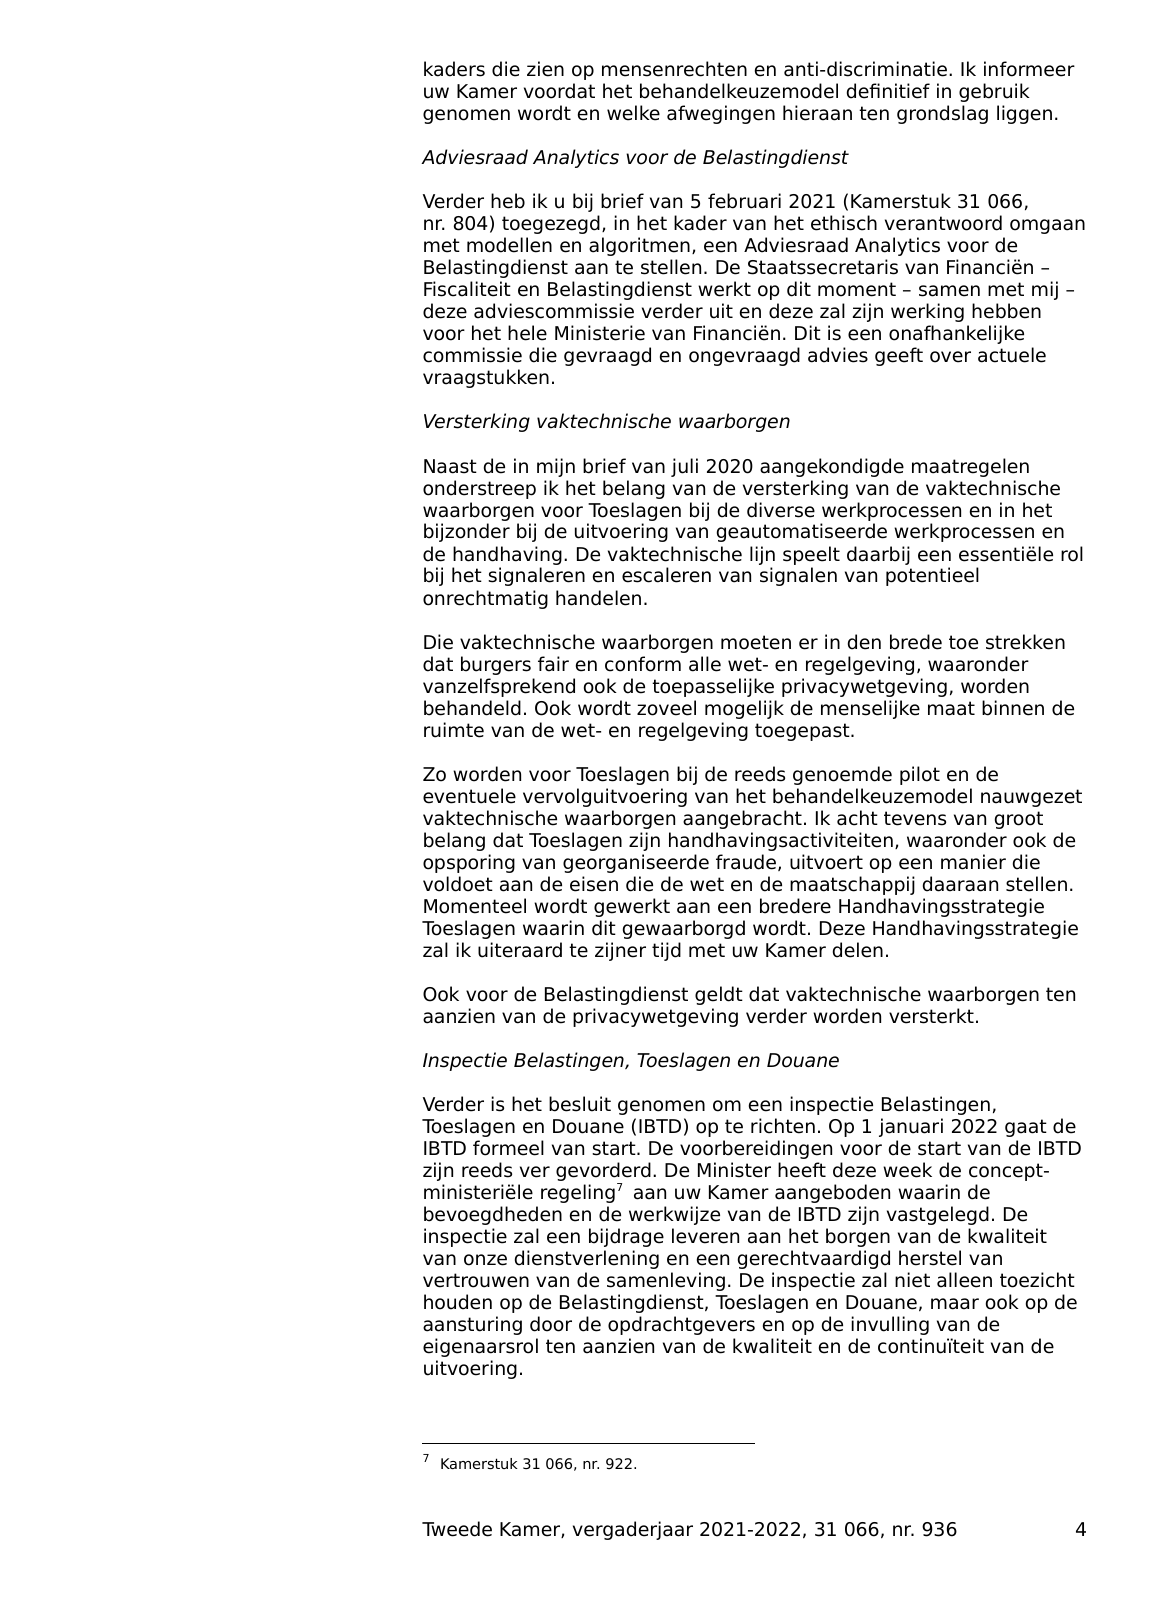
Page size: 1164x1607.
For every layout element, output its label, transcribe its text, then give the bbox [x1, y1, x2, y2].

subtitle Versterking vaktechnische waarborgen [422, 411, 1087, 433]
text kaders die zien op mensenrechten en anti-discriminatie. Ik informeer uw Kamer voordat het behandelkeuzemodel definitief in gebruik genomen wordt en welke afwegingen hieraan ten grondslag liggen. [422, 59, 1087, 125]
text Kamerstuk 31 066, nr. 922. [422, 1452, 1087, 1474]
text Die vaktechnische waarborgen moeten er in den brede toe strekken dat burgers fair en conform alle wet- en regelgeving, waaronder vanzelfsprekend ook de toepasselijke privacywetgeving, worden behandeld. Ook wordt zoveel mogelijk de menselijke maat binnen de ruimte van de wet- en regelgeving toegepast. [422, 632, 1087, 741]
text Verder heb ik u bij brief van 5 februari 2021 (Kamerstuk 31 066, nr. 804) toegezegd, in het kader van het ethisch verantwoord omgaan met modellen en algoritmen, een Adviesraad Analytics voor de Belastingdienst aan te stellen. De Staatssecretaris van Financiën – Fiscaliteit en Belastingdienst werkt op dit moment – samen met mij – deze adviescommissie verder uit en deze zal zijn werking hebben voor het hele Ministerie van Financiën. Dit is een onafhankelijke commissie die gevraagd en ongevraagd advies geeft over actuele vraagstukken. [422, 191, 1087, 389]
text Verder is het besluit genomen om een inspectie Belastingen, Toeslagen en Douane (IBTD) op te richten. Op 1 januari 2022 gaat de IBTD formeel van start. De voorbereidingen voor de start van de IBTD zijn reeds ver gevorderd. De Minister heeft deze week de concept-ministeriële regeling aan uw Kamer aangeboden waarin de bevoegdheden en de werkwijze van de IBTD zijn vastgelegd. De inspectie zal een bijdrage leveren aan het borgen van de kwaliteit van onze dienstverlening en een gerechtvaardigd herstel van vertrouwen van de samenleving. De inspectie zal niet alleen toezicht houden op de Belastingdienst, Toeslagen en Douane, maar ook op de aansturing door de opdrachtgevers en op de invulling van de eigenaarsrol ten aanzien van de kwaliteit en de continuïteit van de uitvoering. [422, 1094, 1087, 1380]
subtitle Inspectie Belastingen, Toeslagen en Douane [422, 1050, 1087, 1072]
text Naast de in mijn brief van juli 2020 aangekondigde maatregelen onderstreep ik het belang van de versterking van de vaktechnische waarborgen voor Toeslagen bij de diverse werkprocessen en in het bijzonder bij de uitvoering van geautomatiseerde werkprocessen en de handhaving. De vaktechnische lijn speelt daarbij een essentiële rol bij het signaleren en escaleren van signalen van potentieel onrechtmatig handelen. [422, 456, 1087, 609]
subtitle Adviesraad Analytics voor de Belastingdienst [422, 147, 1087, 169]
text Ook voor de Belastingdienst geldt dat vaktechnische waarborgen ten aanzien van de privacywetgeving verder worden versterkt. [422, 984, 1087, 1028]
text Zo worden voor Toeslagen bij de reeds genoemde pilot en de eventuele vervolguitvoering van het behandelkeuzemodel nauwgezet vaktechnische waarborgen aangebracht. Ik acht tevens van groot belang dat Toeslagen zijn handhavingsactiviteiten, waaronder ook de opsporing van georganiseerde fraude, uitvoert op een manier die voldoet aan de eisen die de wet en de maatschappij daaraan stellen. Momenteel wordt gewerkt aan een bredere Handhavingsstrategie Toeslagen waarin dit gewaarborgd wordt. Deze Handhavingsstrategie zal ik uiteraard te zijner tijd met uw Kamer delen. [422, 764, 1087, 961]
